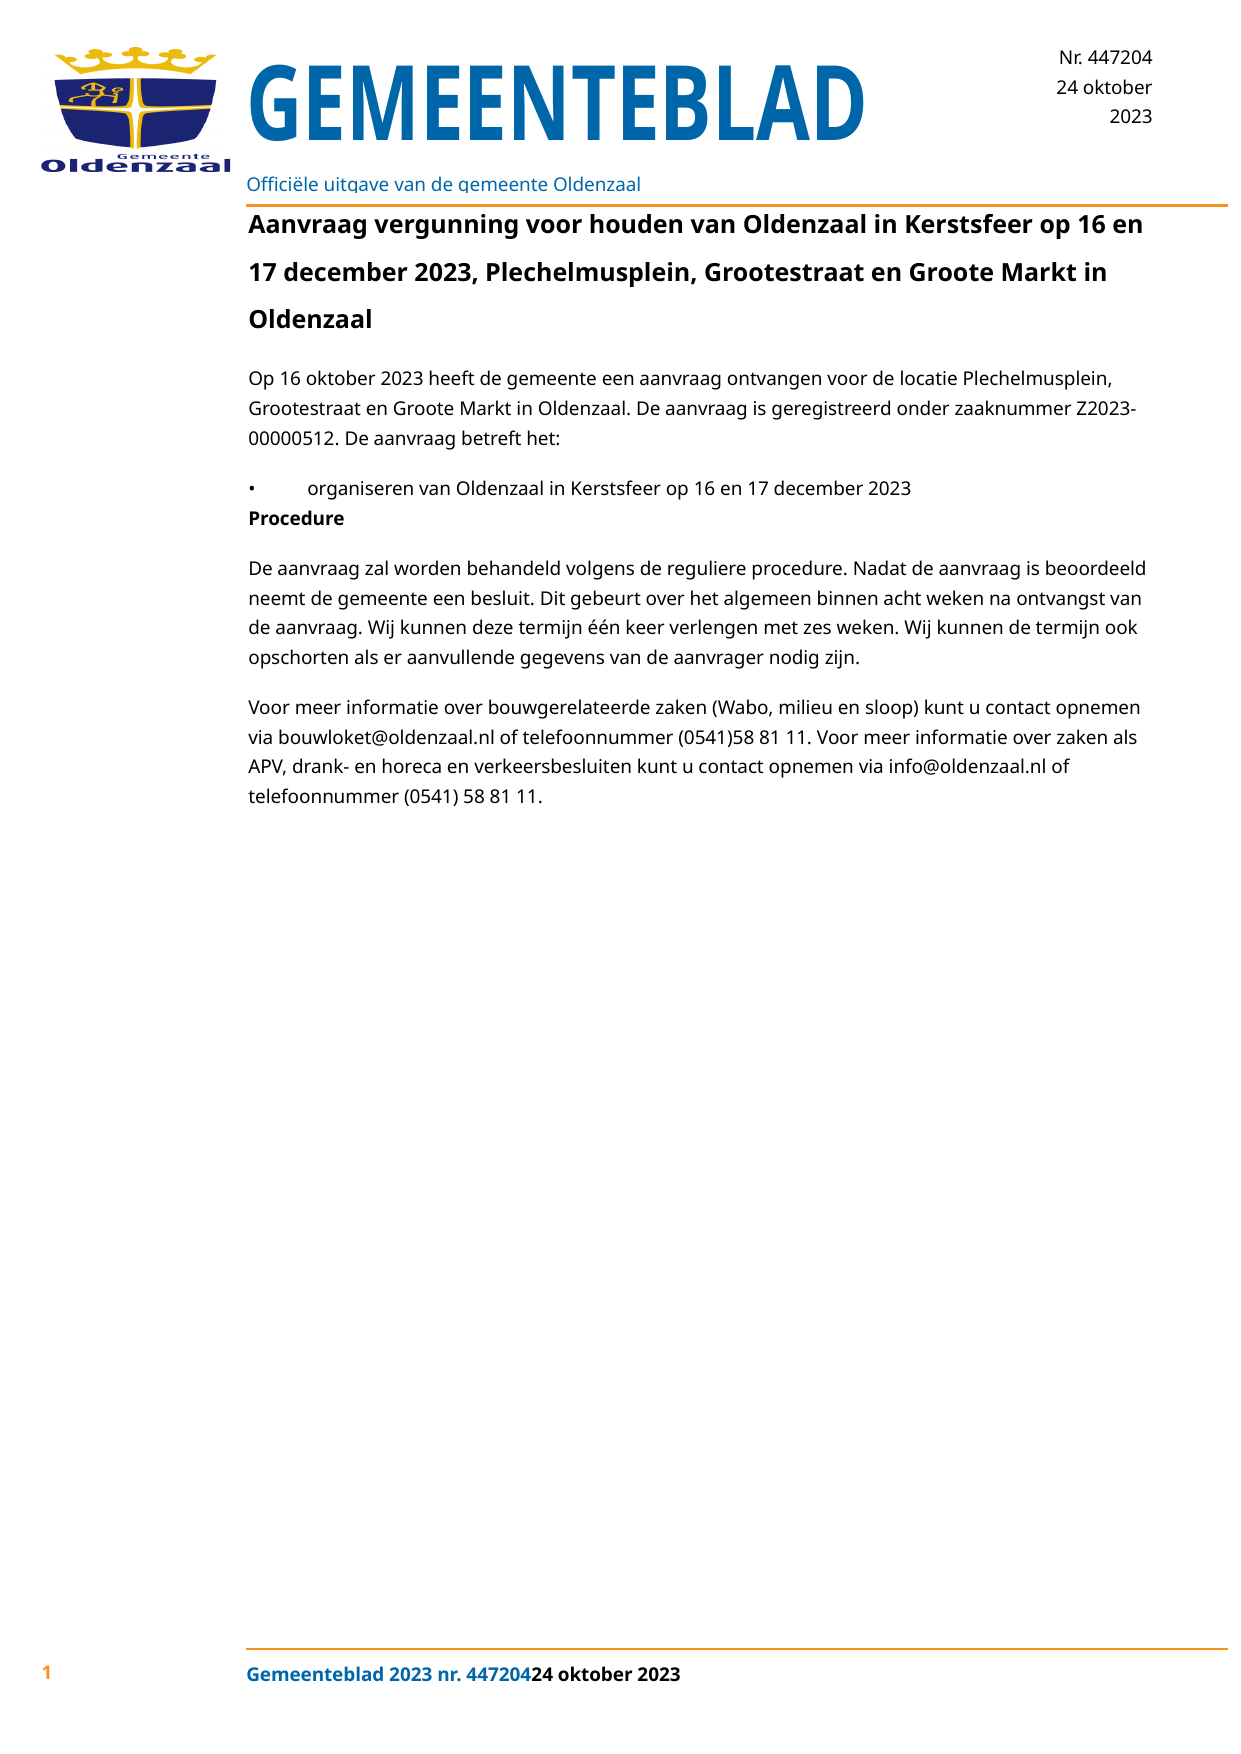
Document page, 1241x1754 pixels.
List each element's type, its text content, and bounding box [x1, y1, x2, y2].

text Aanvraag vergunning voor houden van Oldenzaal in Kerstsfeer op 16 en 17 december 2023, Plechelmusplein, Grootestraat en Groote Markt in Oldenzaal [248, 207, 1152, 336]
text Procedure [248, 505, 1152, 530]
picture [41, 47, 231, 172]
text Voor meer informatie over bouwgerelateerde zaken (Wabo, milieu en sloop) kunt u contact opnemen via bouwloket@oldenzaal.nl of telefoonnummer (0541)58 81 11. Voor meer informatie over zaken als APV, drank- en horeca en verkeersbesluiten kunt u contact opnemen via info@oldenzaal.nl of telefoonnummer (0541) 58 81 11. [248, 694, 1152, 809]
text Op 16 oktober 2023 heeft de gemeente een aanvraag ontvangen voor de locatie Plechelmusplein, Grootestraat en Groote Markt in Oldenzaal. De aanvraag is geregistreerd onder zaaknummer Z2023-00000512. De aanvraag betreft het: [248, 366, 1152, 450]
list organiseren van Oldenzaal in Kerstsfeer op 16 en 17 december 2023 [248, 475, 1152, 501]
text De aanvraag zal worden behandeld volgens de reguliere procedure. Nadat de aanvraag is beoordeeld neemt de gemeente een besluit. Dit gebeurt over het algemeen binnen acht weken na ontvangst van de aanvraag. Wij kunnen deze termijn één keer verlengen met zes weken. Wij kunnen de termijn ook opschorten als er aanvullende gegevens van de aanvrager nodig zijn. [248, 555, 1152, 669]
